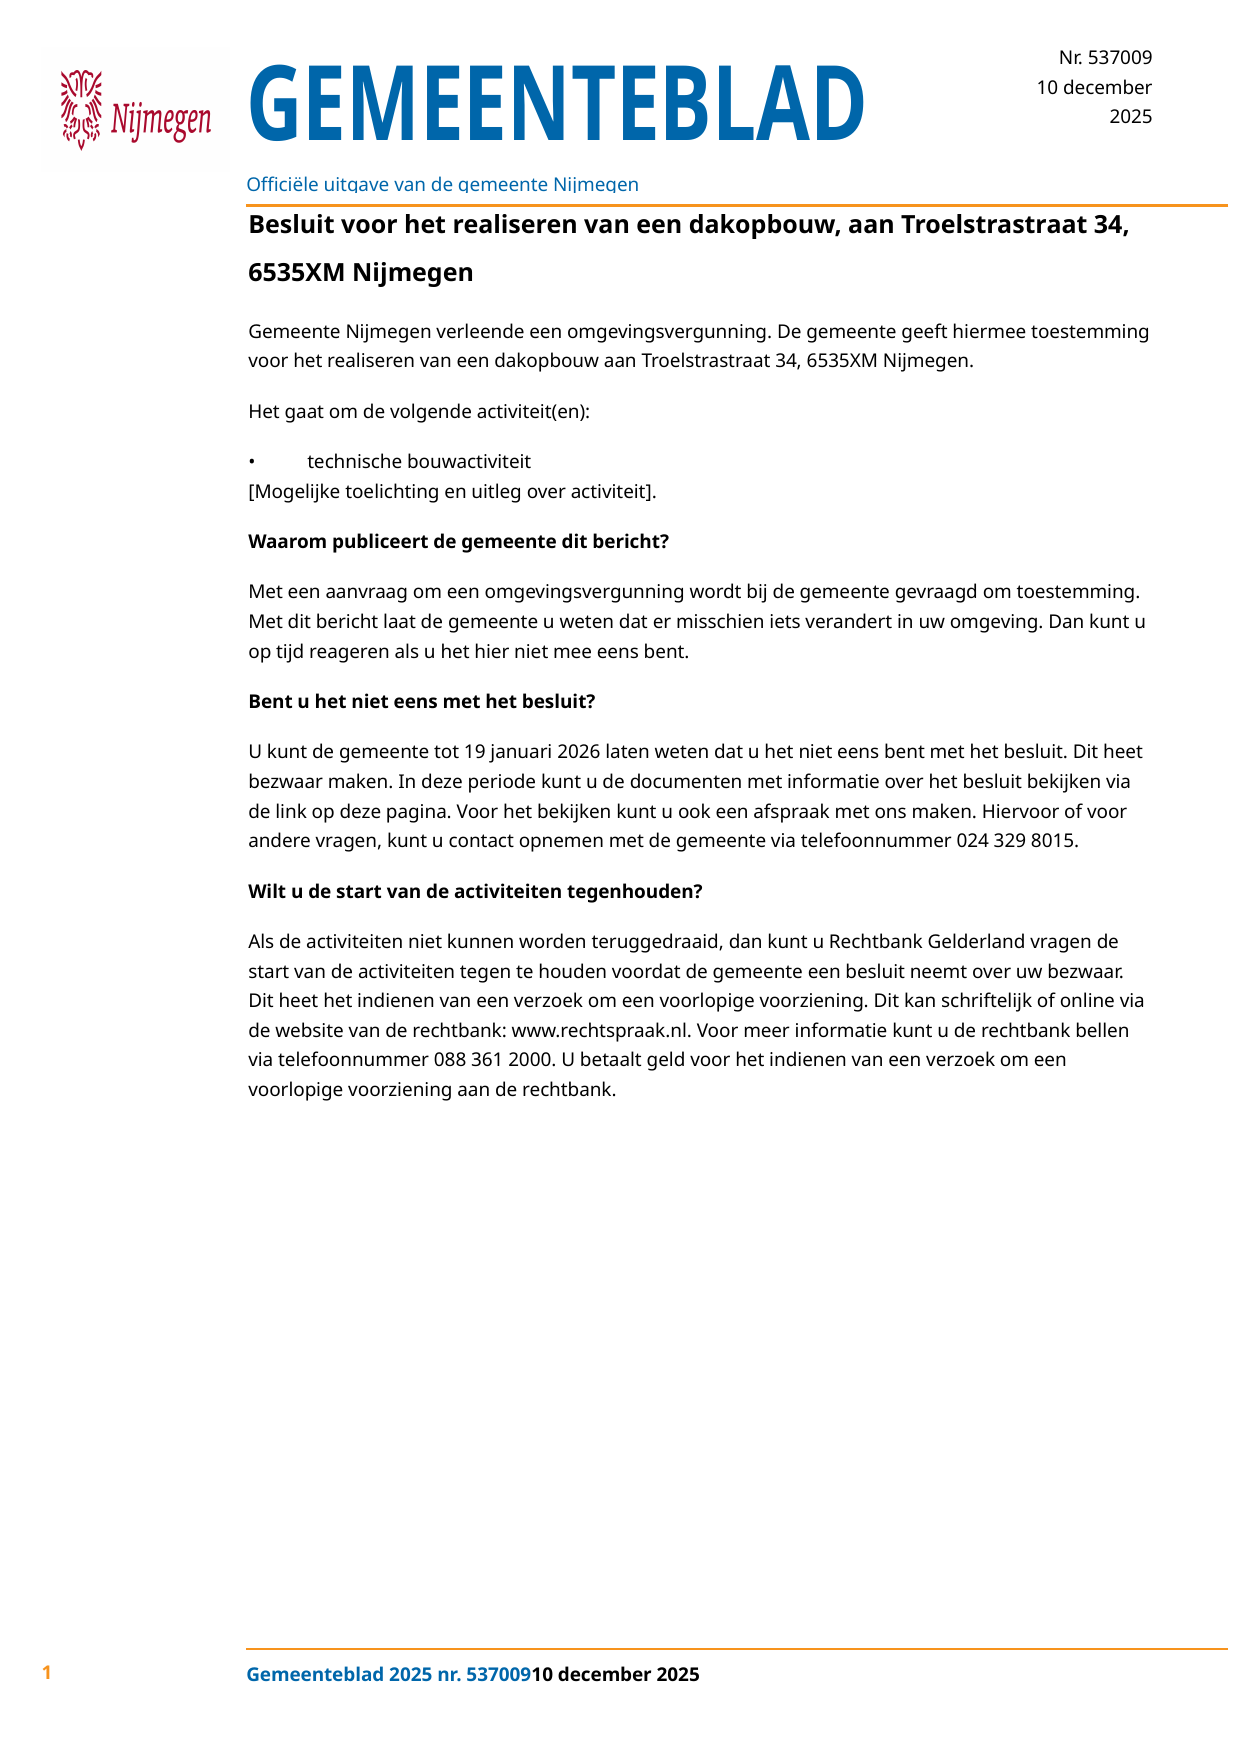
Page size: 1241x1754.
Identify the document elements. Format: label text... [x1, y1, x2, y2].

text Wilt u de start van de activiteiten tegenhouden? [248, 878, 1152, 904]
text Bent u het niet eens met het besluit? [248, 688, 1152, 714]
text Het gaat om de volgende activiteit(en): [248, 398, 1152, 424]
text Met een aanvraag om een omgevingsvergunning wordt bij de gemeente gevraagd om toestemming. Met dit bericht laat de gemeente u weten dat er misschien iets verandert in uw omgeving. Dan kunt u op tijd reageren als u het hier niet mee eens bent. [248, 579, 1152, 664]
text Besluit voor het realiseren van een dakopbouw, aan Troelstrastraat 34, 6535XM Nijmegen [248, 207, 1152, 288]
list technische bouwactiviteit [248, 448, 1152, 474]
text U kunt de gemeente tot 19 januari 2026 laten weten dat u het niet eens bent met het besluit. Dit heet bezwaar maken. In deze periode kunt u de documenten met informatie over het besluit bekijken via de link op deze pagina. Voor het bekijken kunt u ook een afspraak met ons maken. Hiervoor of voor andere vragen, kunt u contact opnemen met de gemeente via telefoonnummer 024 329 8015. [248, 739, 1152, 853]
picture [41, 47, 231, 172]
text Gemeente Nijmegen verleende een omgevingsvergunning. De gemeente geeft hiermee toestemming voor het realiseren van een dakopbouw aan Troelstrastraat 34, 6535XM Nijmegen. [248, 318, 1152, 373]
text [Mogelijke toelichting en uitleg over activiteit]. [248, 478, 1152, 504]
text Waarom publiceert de gemeente dit bericht? [248, 528, 1152, 554]
text Als de activiteiten niet kunnen worden teruggedraaid, dan kunt u Rechtbank Gelderland vragen de start van de activiteiten tegen te houden voordat de gemeente een besluit neemt over uw bezwaar. Dit heet het indienen van een verzoek om een voorlopige voorziening. Dit kan schriftelijk of online via de website van de rechtbank: www.rechtspraak.nl. Voor meer informatie kunt u de rechtbank bellen via telefoonnummer 088 361 2000. U betaalt geld voor het indienen van een verzoek om een voorlopige voorziening aan de rechtbank. [248, 928, 1152, 1102]
